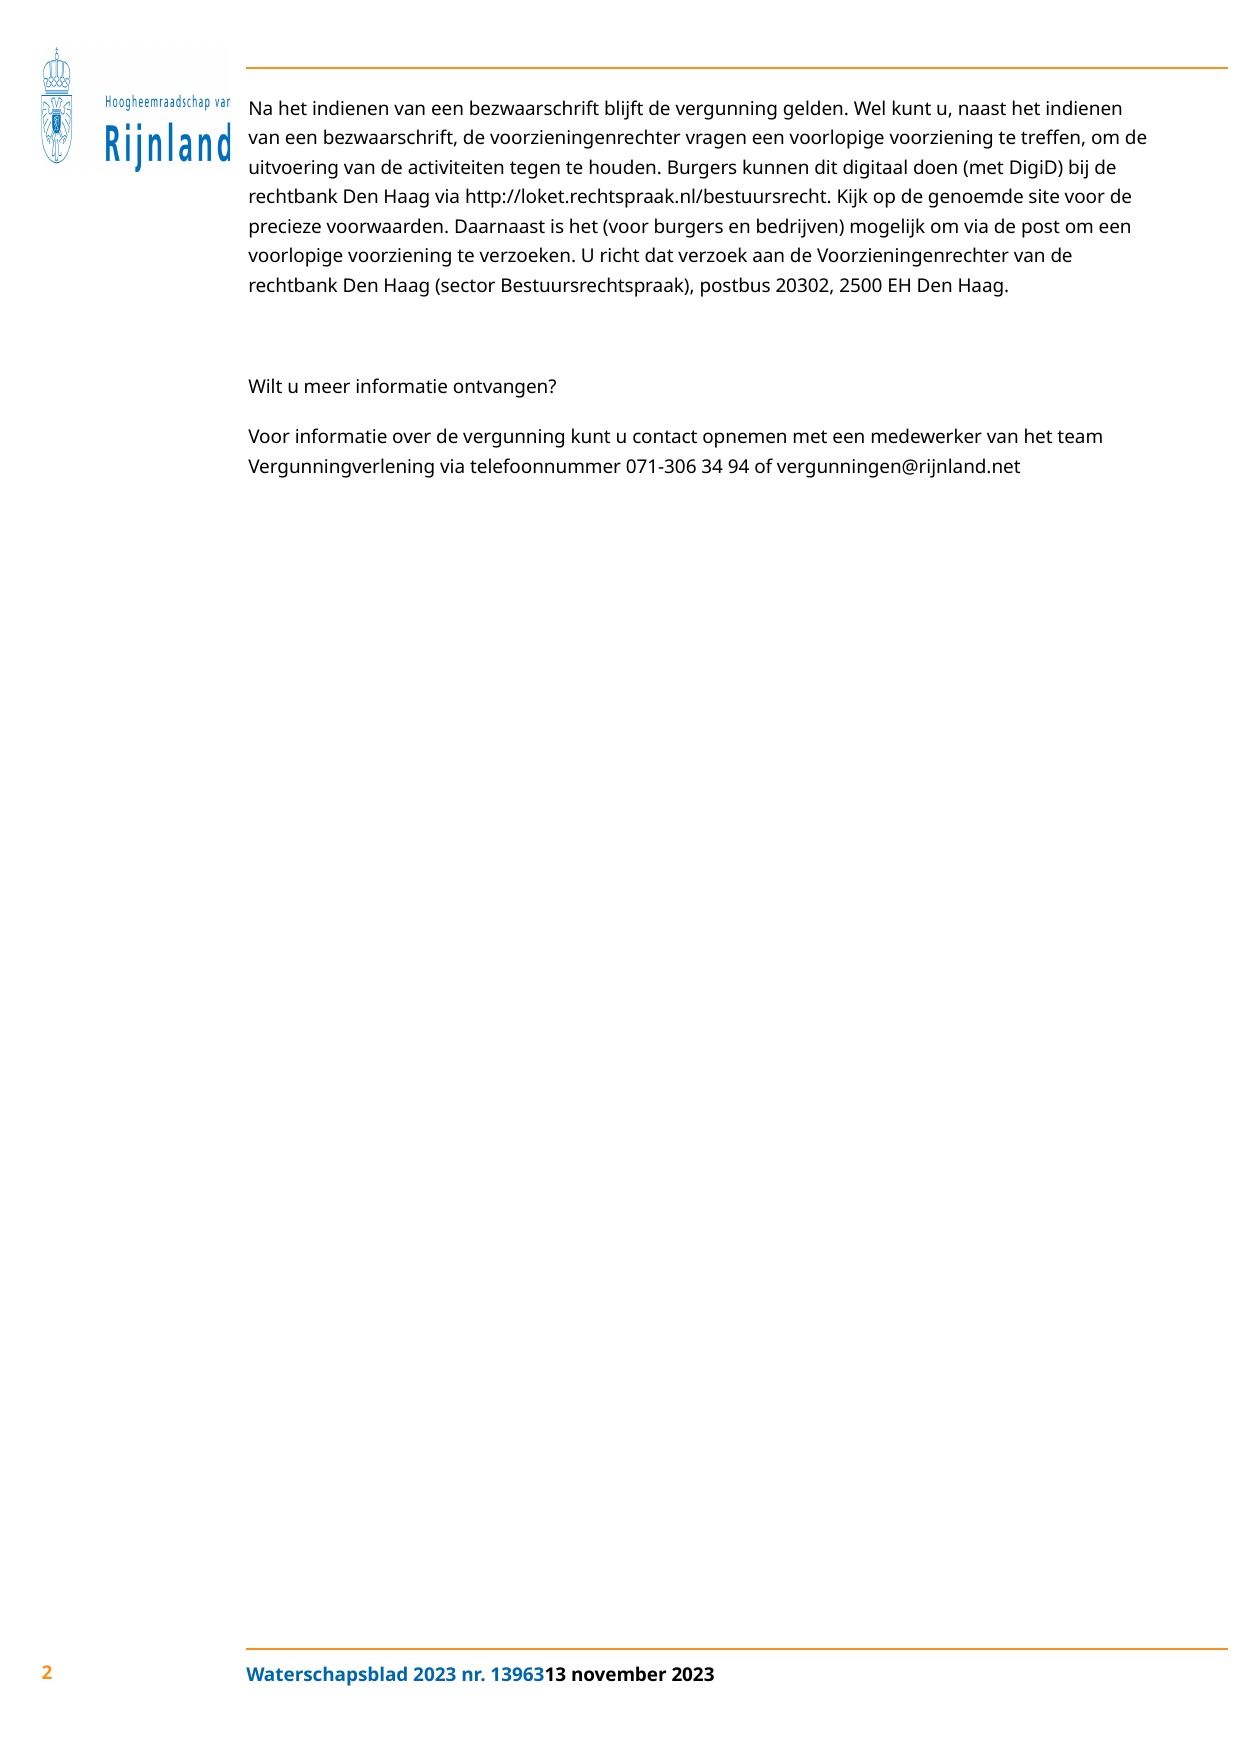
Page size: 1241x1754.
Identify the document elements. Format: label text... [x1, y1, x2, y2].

text Na het indienen van een bezwaarschrift blijft de vergunning gelden. Wel kunt u, naast het indienen van een bezwaarschrift, de voorzieningenrechter vragen een voorlopige voorziening te treffen, om de uitvoering van de activiteiten tegen te houden. Burgers kunnen dit digitaal doen (met DigiD) bij de rechtbank Den Haag via http://loket.rechtspraak.nl/bestuursrecht. Kijk op de genoemde site voor de precieze voorwaarden. Daarnaast is het (voor burgers en bedrijven) mogelijk om via de post om een voorlopige voorziening te verzoeken. U richt dat verzoek aan de Voorzieningenrechter van de rechtbank Den Haag (sector Bestuursrechtspraak), postbus 20302, 2500 EH Den Haag. [248, 95, 1152, 298]
text Wilt u meer informatie ontvangen? [248, 373, 1152, 399]
picture [41, 47, 231, 172]
text Voor informatie over de vergunning kunt u contact opnemen met een medewerker van het team Vergunningverlening via telefoonnummer 071-306 34 94 of vergunningen@rijnland.net [248, 423, 1152, 479]
